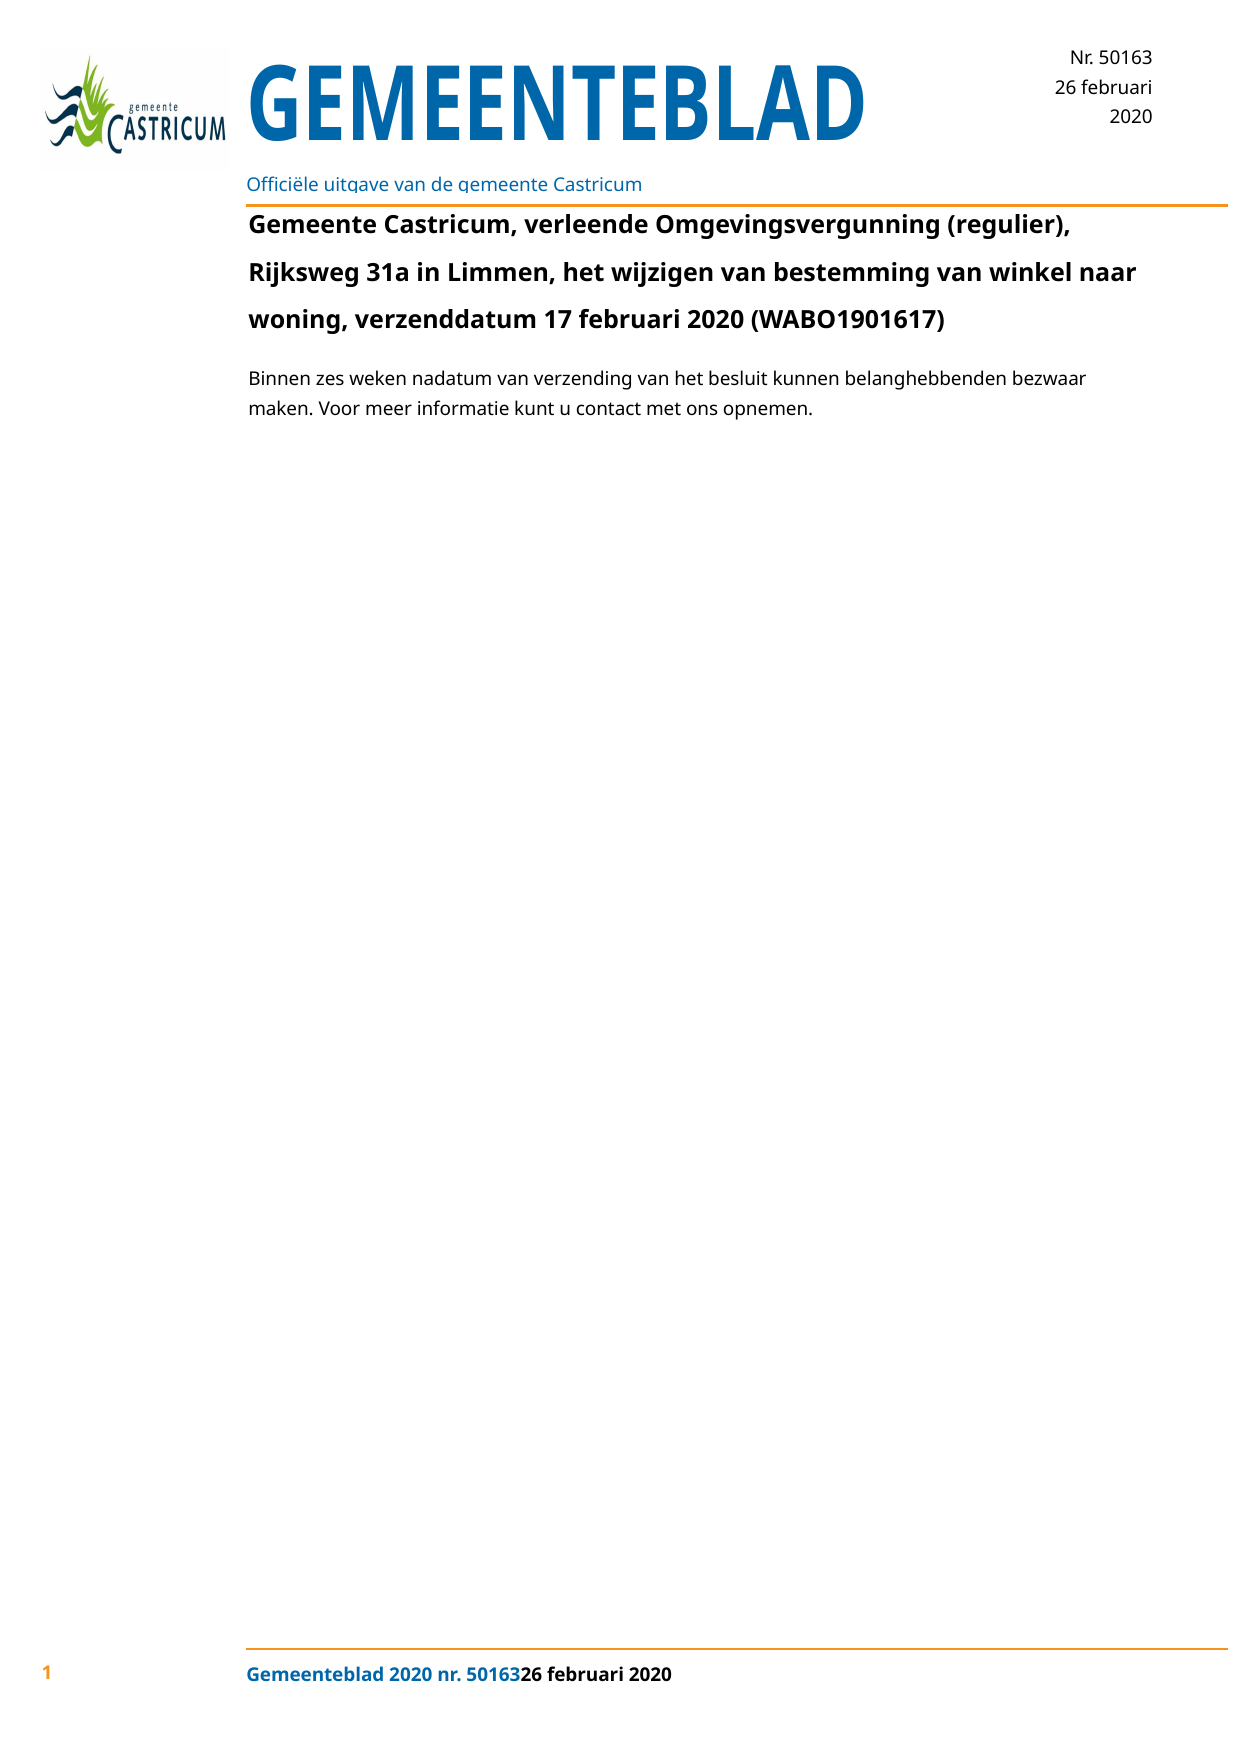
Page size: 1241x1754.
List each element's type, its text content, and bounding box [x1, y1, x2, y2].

text Binnen zes weken nadatum van verzending van het besluit kunnen belanghebbenden bezwaar maken. Voor meer informatie kunt u contact met ons opnemen. [248, 366, 1152, 421]
picture [41, 47, 231, 172]
text Gemeente Castricum, verleende Omgevingsvergunning (regulier), Rijksweg 31a in Limmen, het wijzigen van bestemming van winkel naar woning, verzenddatum 17 februari 2020 (WABO1901617) [248, 207, 1152, 336]
